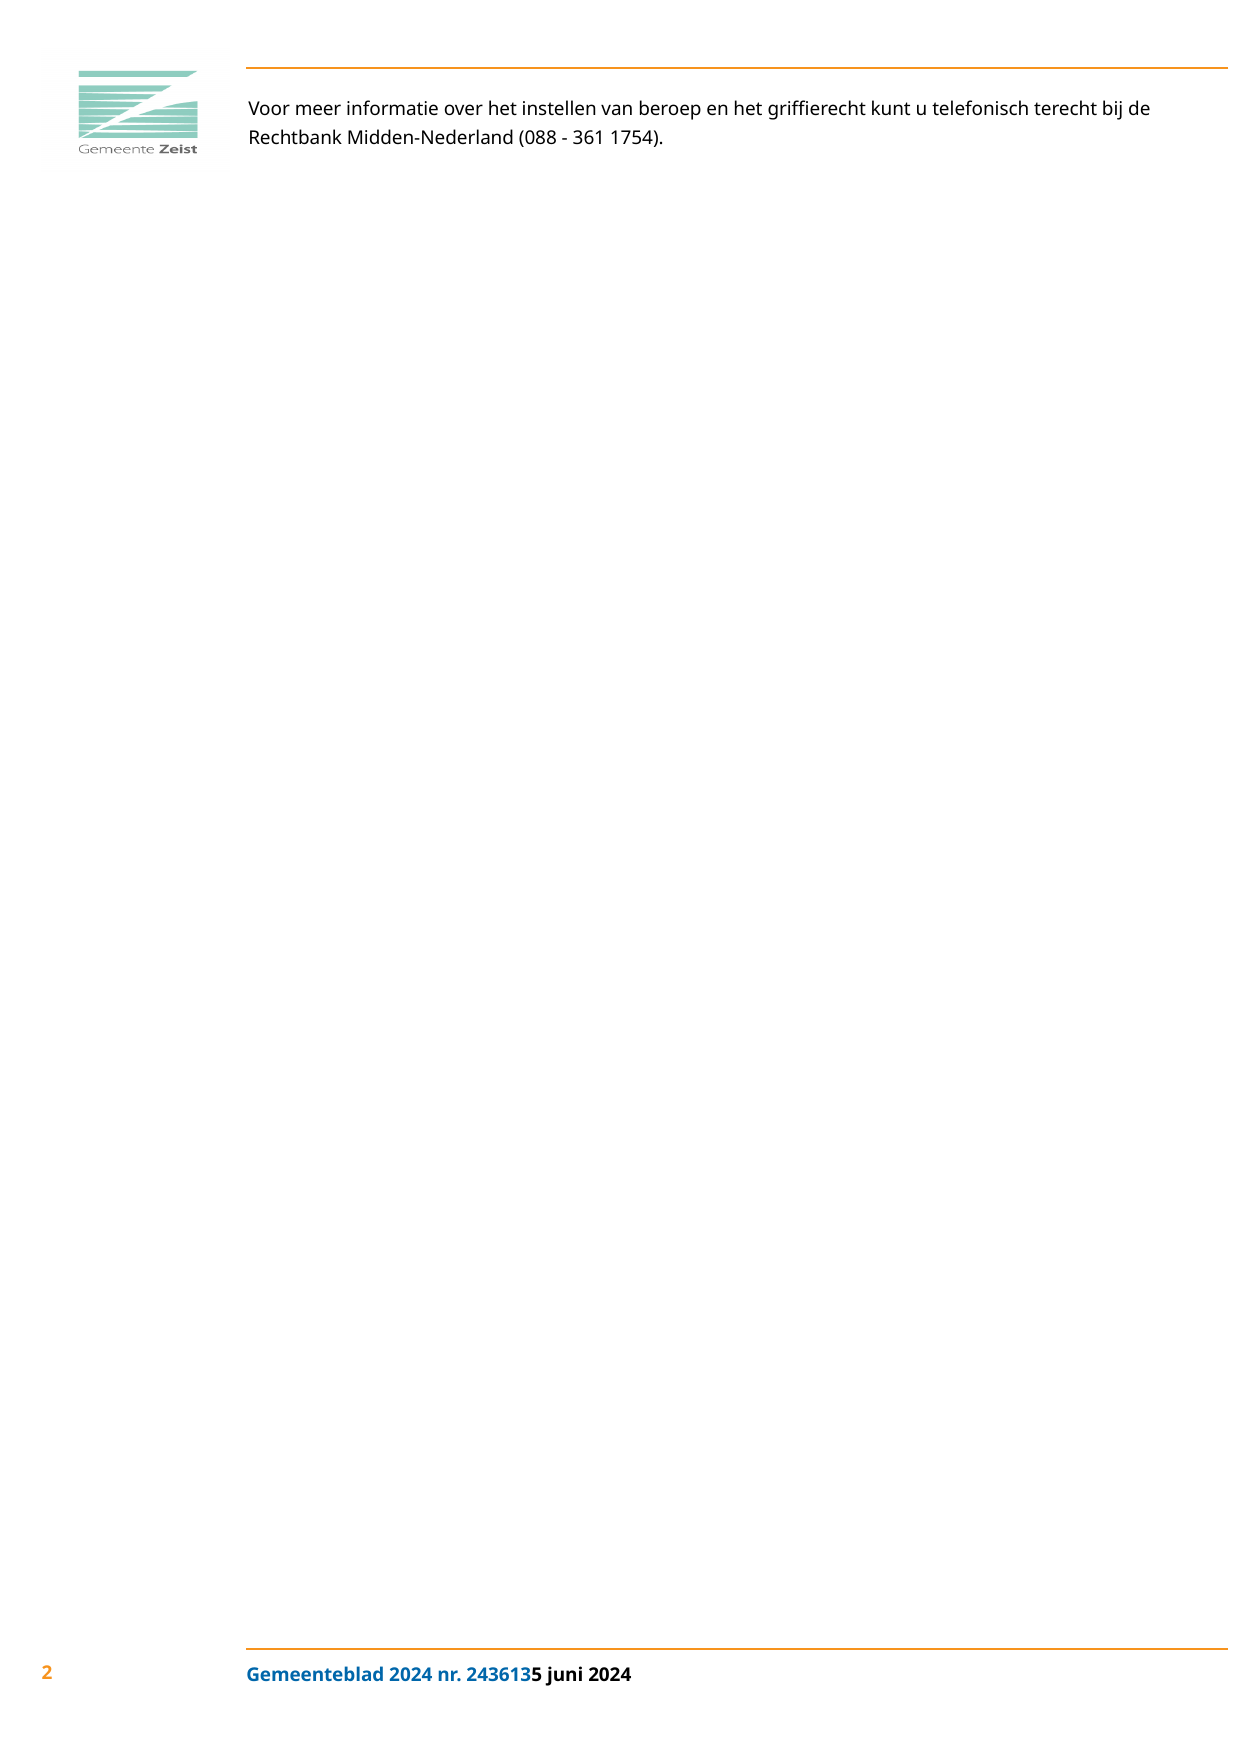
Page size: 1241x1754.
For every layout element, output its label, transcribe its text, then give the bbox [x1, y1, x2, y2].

picture [41, 47, 231, 172]
text Voor meer informatie over het instellen van beroep en het griffierecht kunt u telefonisch terecht bij de Rechtbank Midden-Nederland (088 - 361 1754). [248, 95, 1152, 150]
